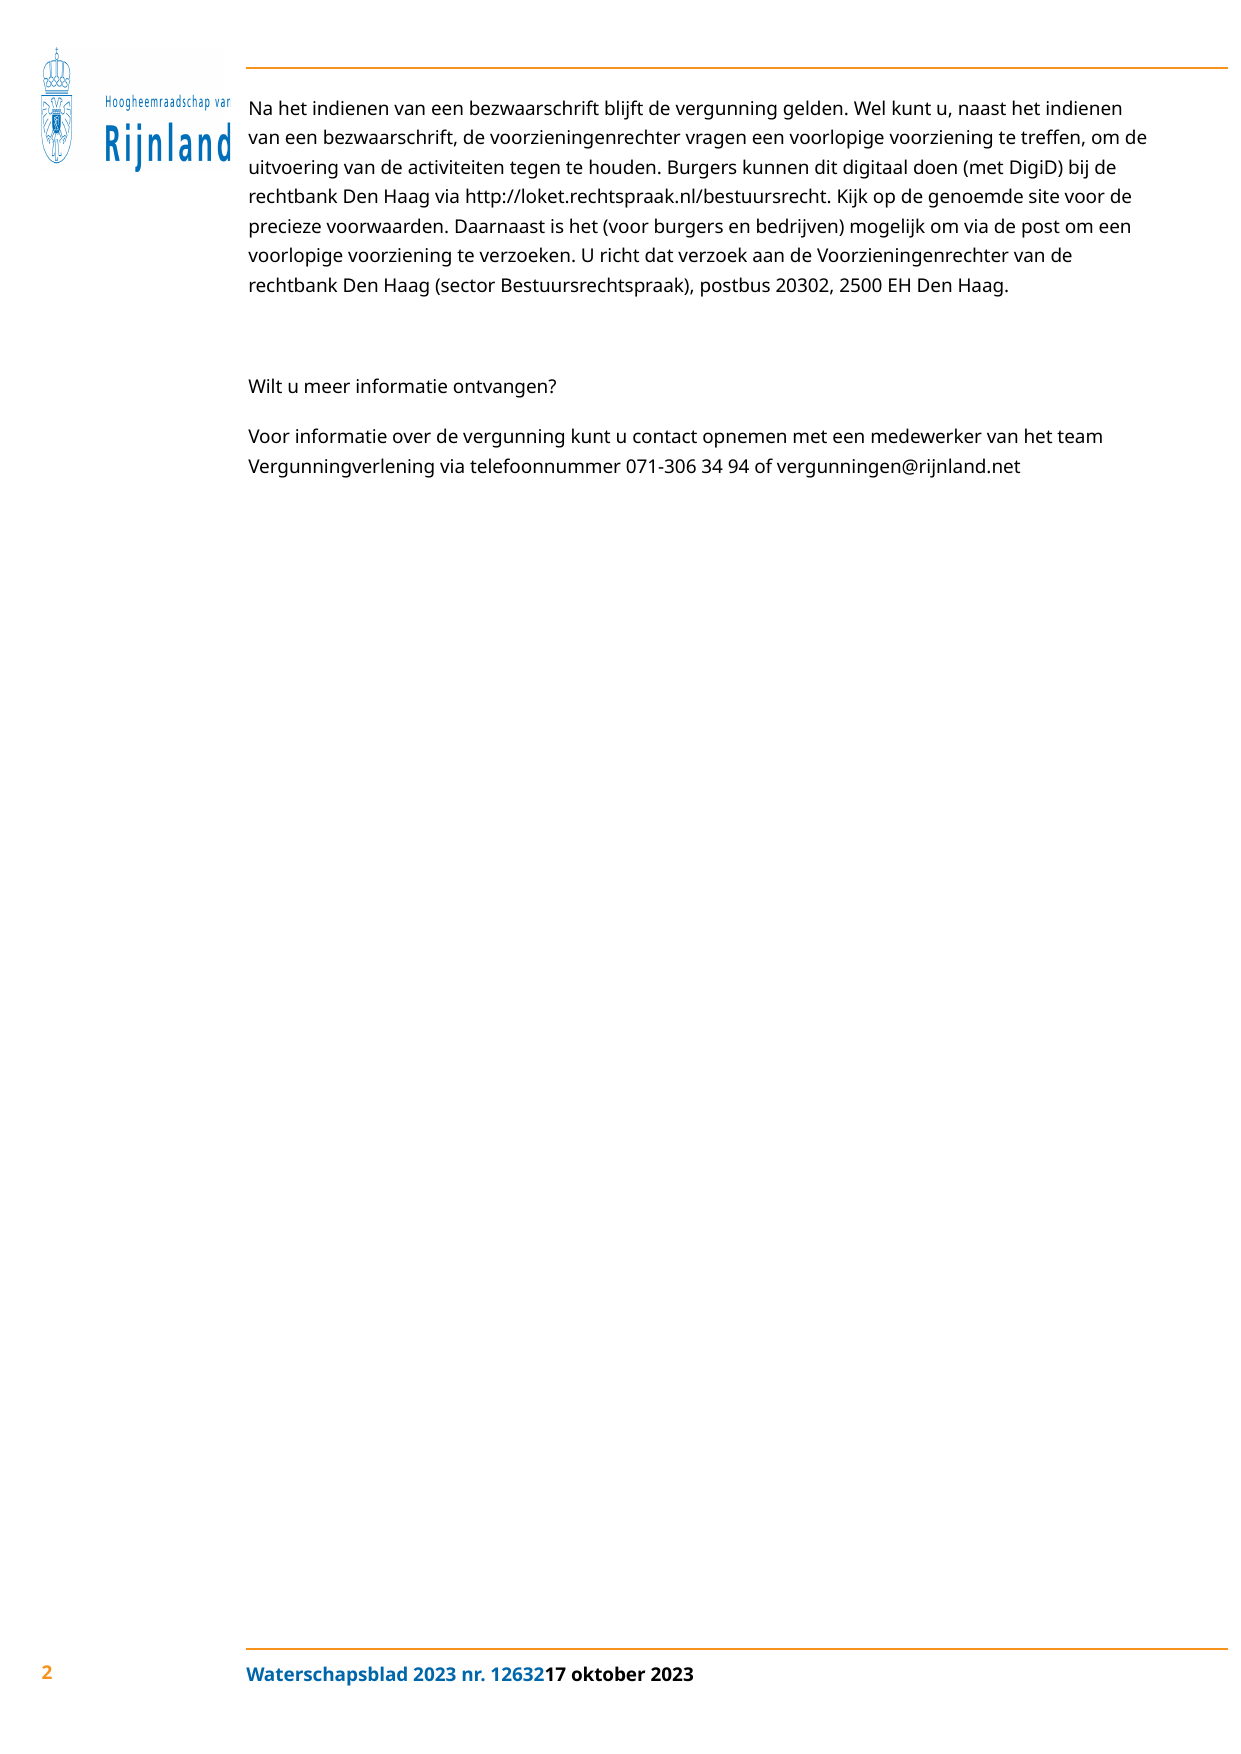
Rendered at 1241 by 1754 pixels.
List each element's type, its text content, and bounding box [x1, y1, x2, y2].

text Na het indienen van een bezwaarschrift blijft de vergunning gelden. Wel kunt u, naast het indienen van een bezwaarschrift, de voorzieningenrechter vragen een voorlopige voorziening te treffen, om de uitvoering van de activiteiten tegen te houden. Burgers kunnen dit digitaal doen (met DigiD) bij de rechtbank Den Haag via http://loket.rechtspraak.nl/bestuursrecht. Kijk op de genoemde site voor de precieze voorwaarden. Daarnaast is het (voor burgers en bedrijven) mogelijk om via de post om een voorlopige voorziening te verzoeken. U richt dat verzoek aan de Voorzieningenrechter van de rechtbank Den Haag (sector Bestuursrechtspraak), postbus 20302, 2500 EH Den Haag. [248, 95, 1152, 298]
picture [41, 47, 231, 172]
text Voor informatie over de vergunning kunt u contact opnemen met een medewerker van het team Vergunningverlening via telefoonnummer 071-306 34 94 of vergunningen@rijnland.net [248, 423, 1152, 479]
text Wilt u meer informatie ontvangen? [248, 373, 1152, 399]
